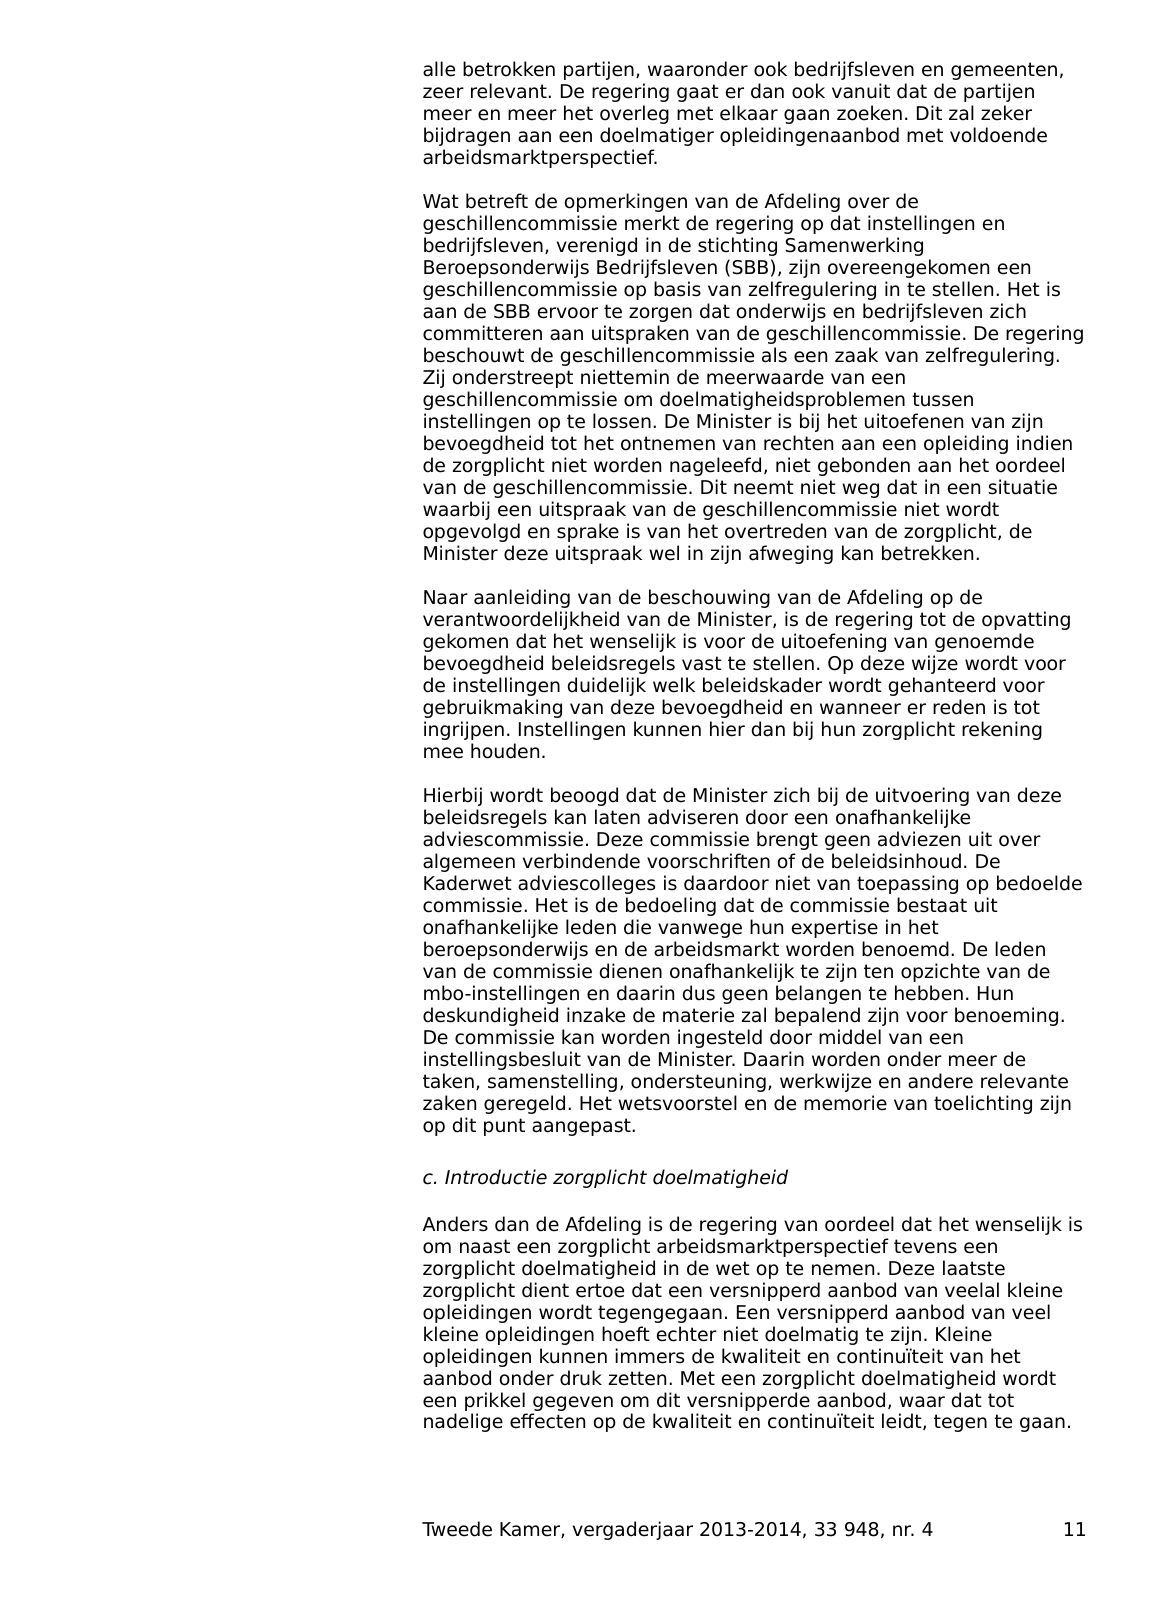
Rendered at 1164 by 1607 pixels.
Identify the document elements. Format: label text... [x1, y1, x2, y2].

text Wat betreft de opmerkingen van de Afdeling over de geschillencommissie merkt de regering op dat instellingen en bedrijfsleven, verenigd in de stichting Samenwerking Beroepsonderwijs Bedrijfsleven (SBB), zijn overeengekomen een geschillencommissie op basis van zelfregulering in te stellen. Het is aan de SBB ervoor te zorgen dat onderwijs en bedrijfsleven zich committeren aan uitspraken van de geschillencommissie. De regering beschouwt de geschillencommissie als een zaak van zelfregulering. Zij onderstreept niettemin de meerwaarde van een geschillencommissie om doelmatigheidsproblemen tussen instellingen op te lossen. De Minister is bij het uitoefenen van zijn bevoegdheid tot het ontnemen van rechten aan een opleiding indien de zorgplicht niet worden nageleefd, niet gebonden aan het oordeel van de geschillencommissie. Dit neemt niet weg dat in een situatie waarbij een uitspraak van de geschillencommissie niet wordt opgevolgd en sprake is van het overtreden van de zorgplicht, de Minister deze uitspraak wel in zijn afweging kan betrekken. [422, 191, 1087, 565]
text alle betrokken partijen, waaronder ook bedrijfsleven en gemeenten, zeer relevant. De regering gaat er dan ook vanuit dat de partijen meer en meer het overleg met elkaar gaan zoeken. Dit zal zeker bijdragen aan een doelmatiger opleidingenaanbod met voldoende arbeidsmarktperspectief. [422, 59, 1087, 169]
subtitle c. Introductie zorgplicht doelmatigheid [422, 1167, 1087, 1189]
text Hierbij wordt beoogd dat de Minister zich bij de uitvoering van deze beleidsregels kan laten adviseren door een onafhankelijke adviescommissie. Deze commissie brengt geen adviezen uit over algemeen verbindende voorschriften of de beleidsinhoud. De Kaderwet adviescolleges is daardoor niet van toepassing op bedoelde commissie. Het is de bedoeling dat de commissie bestaat uit onafhankelijke leden die vanwege hun expertise in het beroepsonderwijs en de arbeidsmarkt worden benoemd. De leden van de commissie dienen onafhankelijk te zijn ten opzichte van de mbo-instellingen en daarin dus geen belangen te hebben. Hun deskundigheid inzake de materie zal bepalend zijn voor benoeming. De commissie kan worden ingesteld door middel van een instellingsbesluit van de Minister. Daarin worden onder meer de taken, samenstelling, ondersteuning, werkwijze en andere relevante zaken geregeld. Het wetsvoorstel en de memorie van toelichting zijn op dit punt aangepast. [422, 785, 1087, 1137]
text Anders dan de Afdeling is de regering van oordeel dat het wenselijk is om naast een zorgplicht arbeidsmarktperspectief tevens een zorgplicht doelmatigheid in de wet op te nemen. Deze laatste zorgplicht dient ertoe dat een versnipperd aanbod van veelal kleine opleidingen wordt tegengegaan. Een versnipperd aanbod van veel kleine opleidingen hoeft echter niet doelmatig te zijn. Kleine opleidingen kunnen immers de kwaliteit en continuïteit van het aanbod onder druk zetten. Met een zorgplicht doelmatigheid wordt een prikkel gegeven om dit versnipperde aanbod, waar dat tot nadelige effecten op de kwaliteit en continuïteit leidt, tegen te gaan. [422, 1214, 1087, 1433]
text Naar aanleiding van de beschouwing van de Afdeling op de verantwoordelijkheid van de Minister, is de regering tot de opvatting gekomen dat het wenselijk is voor de uitoefening van genoemde bevoegdheid beleidsregels vast te stellen. Op deze wijze wordt voor de instellingen duidelijk welk beleidskader wordt gehanteerd voor gebruikmaking van deze bevoegdheid en wanneer er reden is tot ingrijpen. Instellingen kunnen hier dan bij hun zorgplicht rekening mee houden. [422, 587, 1087, 763]
